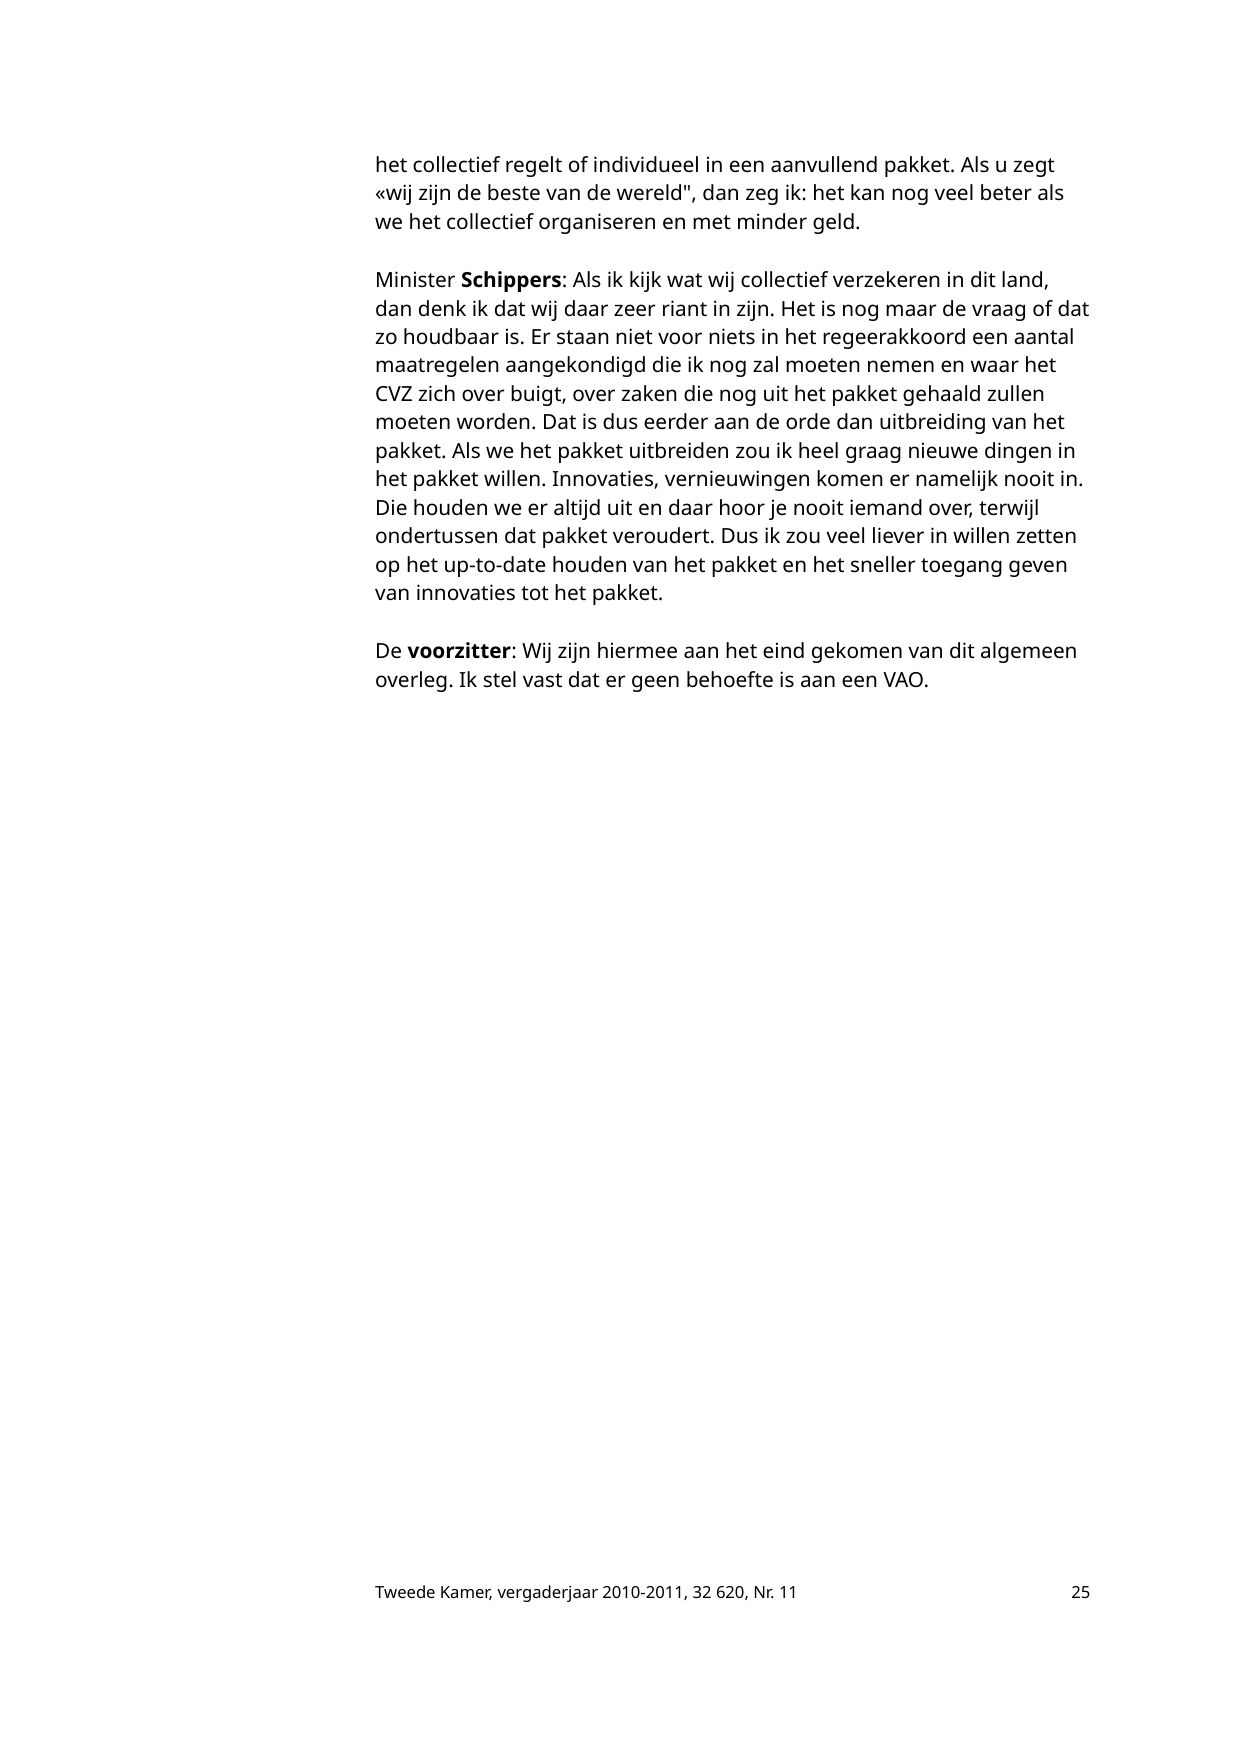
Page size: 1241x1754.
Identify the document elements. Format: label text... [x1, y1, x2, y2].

text Minister Schippers: Als ik kijk wat wij collectief verzekeren in dit land, dan denk ik dat wij daar zeer riant in zijn. Het is nog maar de vraag of dat zo houdbaar is. Er staan niet voor niets in het regeerakkoord een aantal maatregelen aangekondigd die ik nog zal moeten nemen en waar het CVZ zich over buigt, over zaken die nog uit het pakket gehaald zullen moeten worden. Dat is dus eerder aan de orde dan uitbreiding van het pakket. Als we het pakket uitbreiden zou ik heel graag nieuwe dingen in het pakket willen. Innovaties, vernieuwingen komen er namelijk nooit in. Die houden we er altijd uit en daar hoor je nooit iemand over, terwijl ondertussen dat pakket veroudert. Dus ik zou veel liever in willen zetten op het up-to-date houden van het pakket en het sneller toegang geven van innovaties tot het pakket. [375, 265, 1090, 607]
text het collectief regelt of individueel in een aanvullend pakket. Als u zegt «wij zijn de beste van de wereld", dan zeg ik: het kan nog veel beter als we het collectief organiseren en met minder geld. [375, 150, 1090, 235]
text De voorzitter: Wij zijn hiermee aan het eind gekomen van dit algemeen overleg. Ik stel vast dat er geen behoefte is aan een VAO. [375, 637, 1090, 693]
